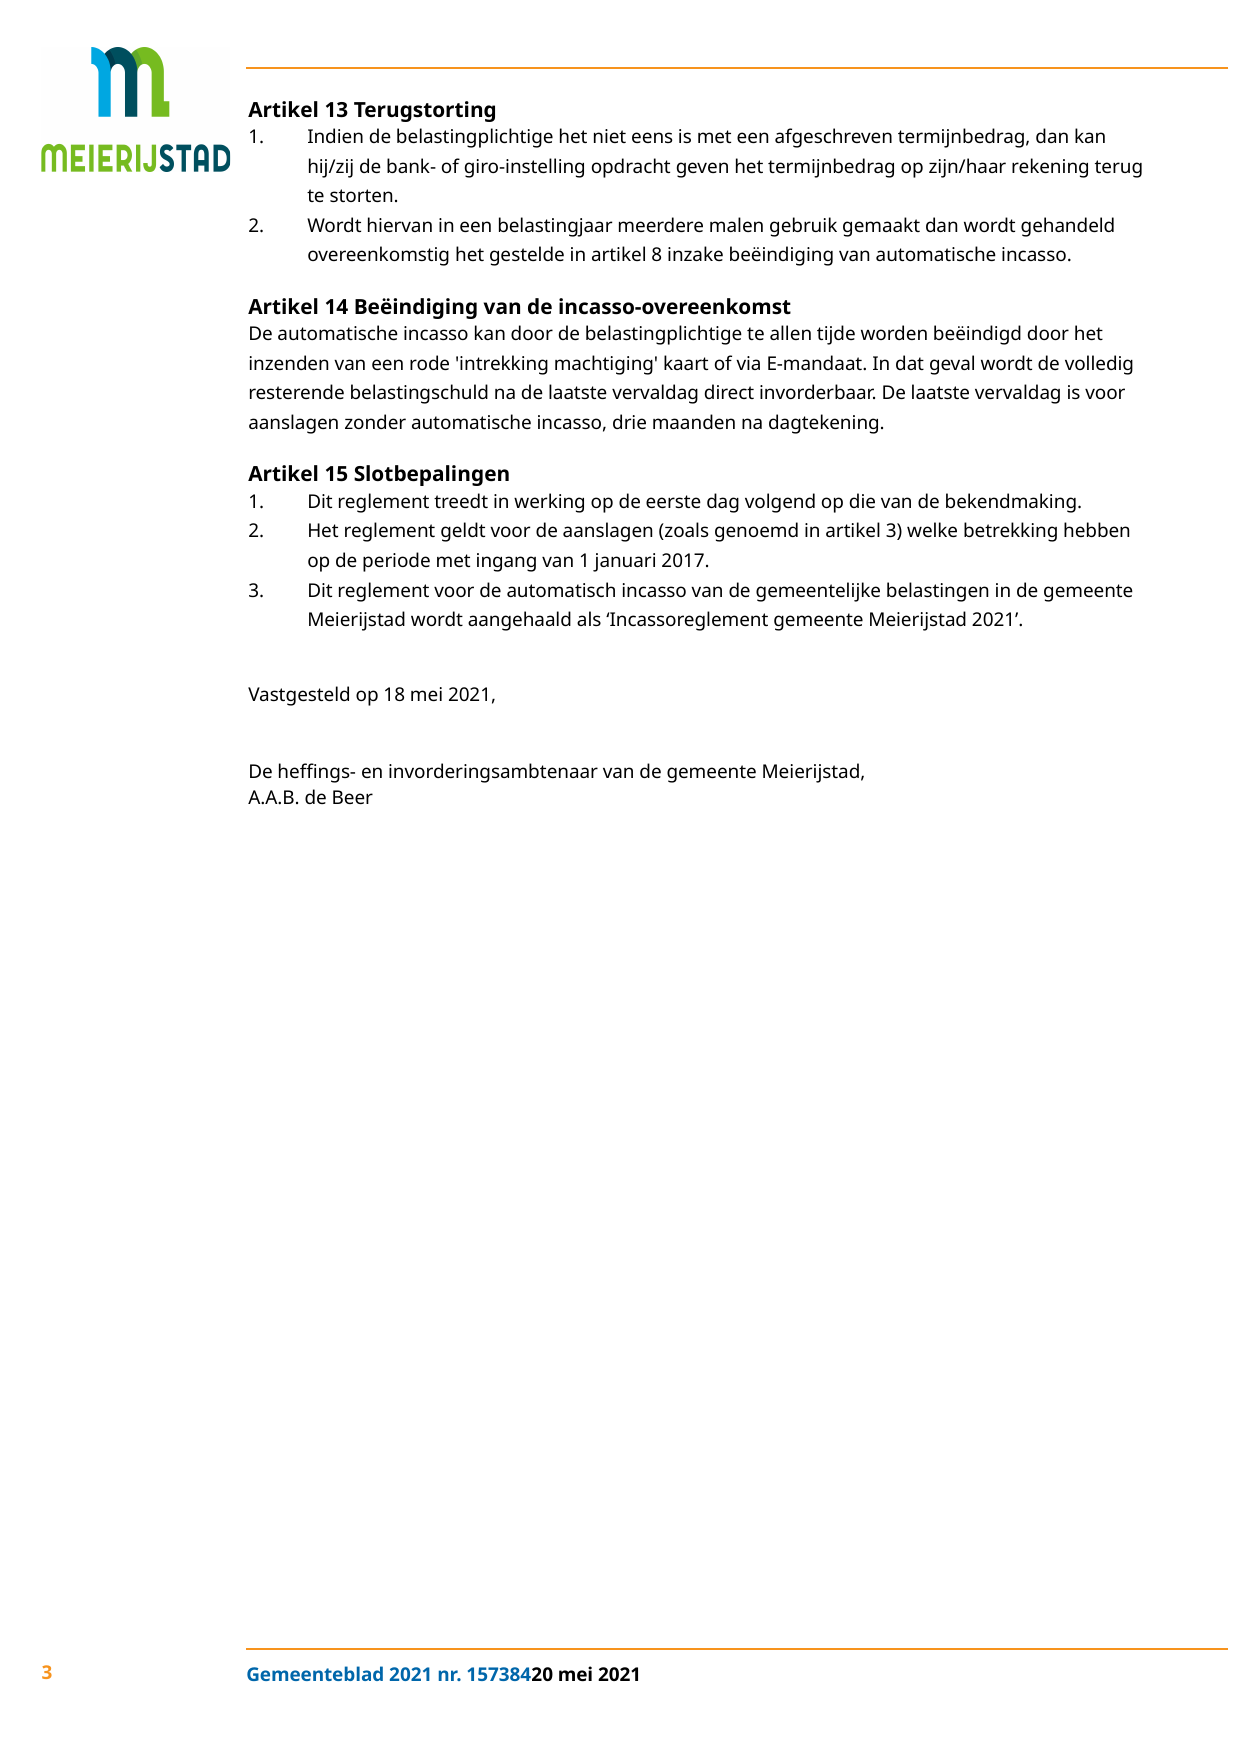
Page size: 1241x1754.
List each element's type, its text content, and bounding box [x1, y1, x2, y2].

text De heffings- en invorderingsambtenaar van de gemeente Meierijstad, [248, 759, 1152, 784]
list Wordt hiervan in een belastingjaar meerdere malen gebruik gemaakt dan wordt gehandeld overeenkomstig het gestelde in artikel 8 inzake beëindiging van automatische incasso. [248, 212, 1152, 267]
list Dit reglement voor de automatisch incasso van de gemeentelijke belastingen in de gemeente Meierijstad wordt aangehaald als ‘Incassoreglement gemeente Meierijstad 2021’. [248, 577, 1152, 632]
text Artikel 14 Beëindiging van de incasso-overeenkomst [248, 292, 1152, 320]
list Dit reglement treedt in werking op de eerste dag volgend op die van de bekendmaking. [248, 488, 1152, 514]
list Indien de belastingplichtige het niet eens is met een afgeschreven termijnbedrag, dan kan hij/zij de bank- of giro-instelling opdracht geven het termijnbedrag op zijn/haar rekening terug te storten. [248, 123, 1152, 208]
list Het reglement geldt voor de aanslagen (zoals genoemd in artikel 3) welke betrekking hebben op de periode met ingang van 1 januari 2017. [248, 518, 1152, 573]
text Vastgesteld op 18 mei 2021, [248, 682, 1152, 707]
text A.A.B. de Beer [248, 784, 1152, 810]
text De automatische incasso kan door de belastingplichtige te allen tijde worden beëindigd door het inzenden van een rode 'intrekking machtiging' kaart of via E-mandaat. In dat geval wordt de volledig resterende belastingschuld na de laatste vervaldag direct invorderbaar. De laatste vervaldag is voor aanslagen zonder automatische incasso, drie maanden na dagtekening. [248, 320, 1152, 435]
text Artikel 13 Terugstorting [248, 95, 1152, 123]
text Artikel 15 Slotbepalingen [248, 459, 1152, 488]
picture [41, 47, 231, 172]
